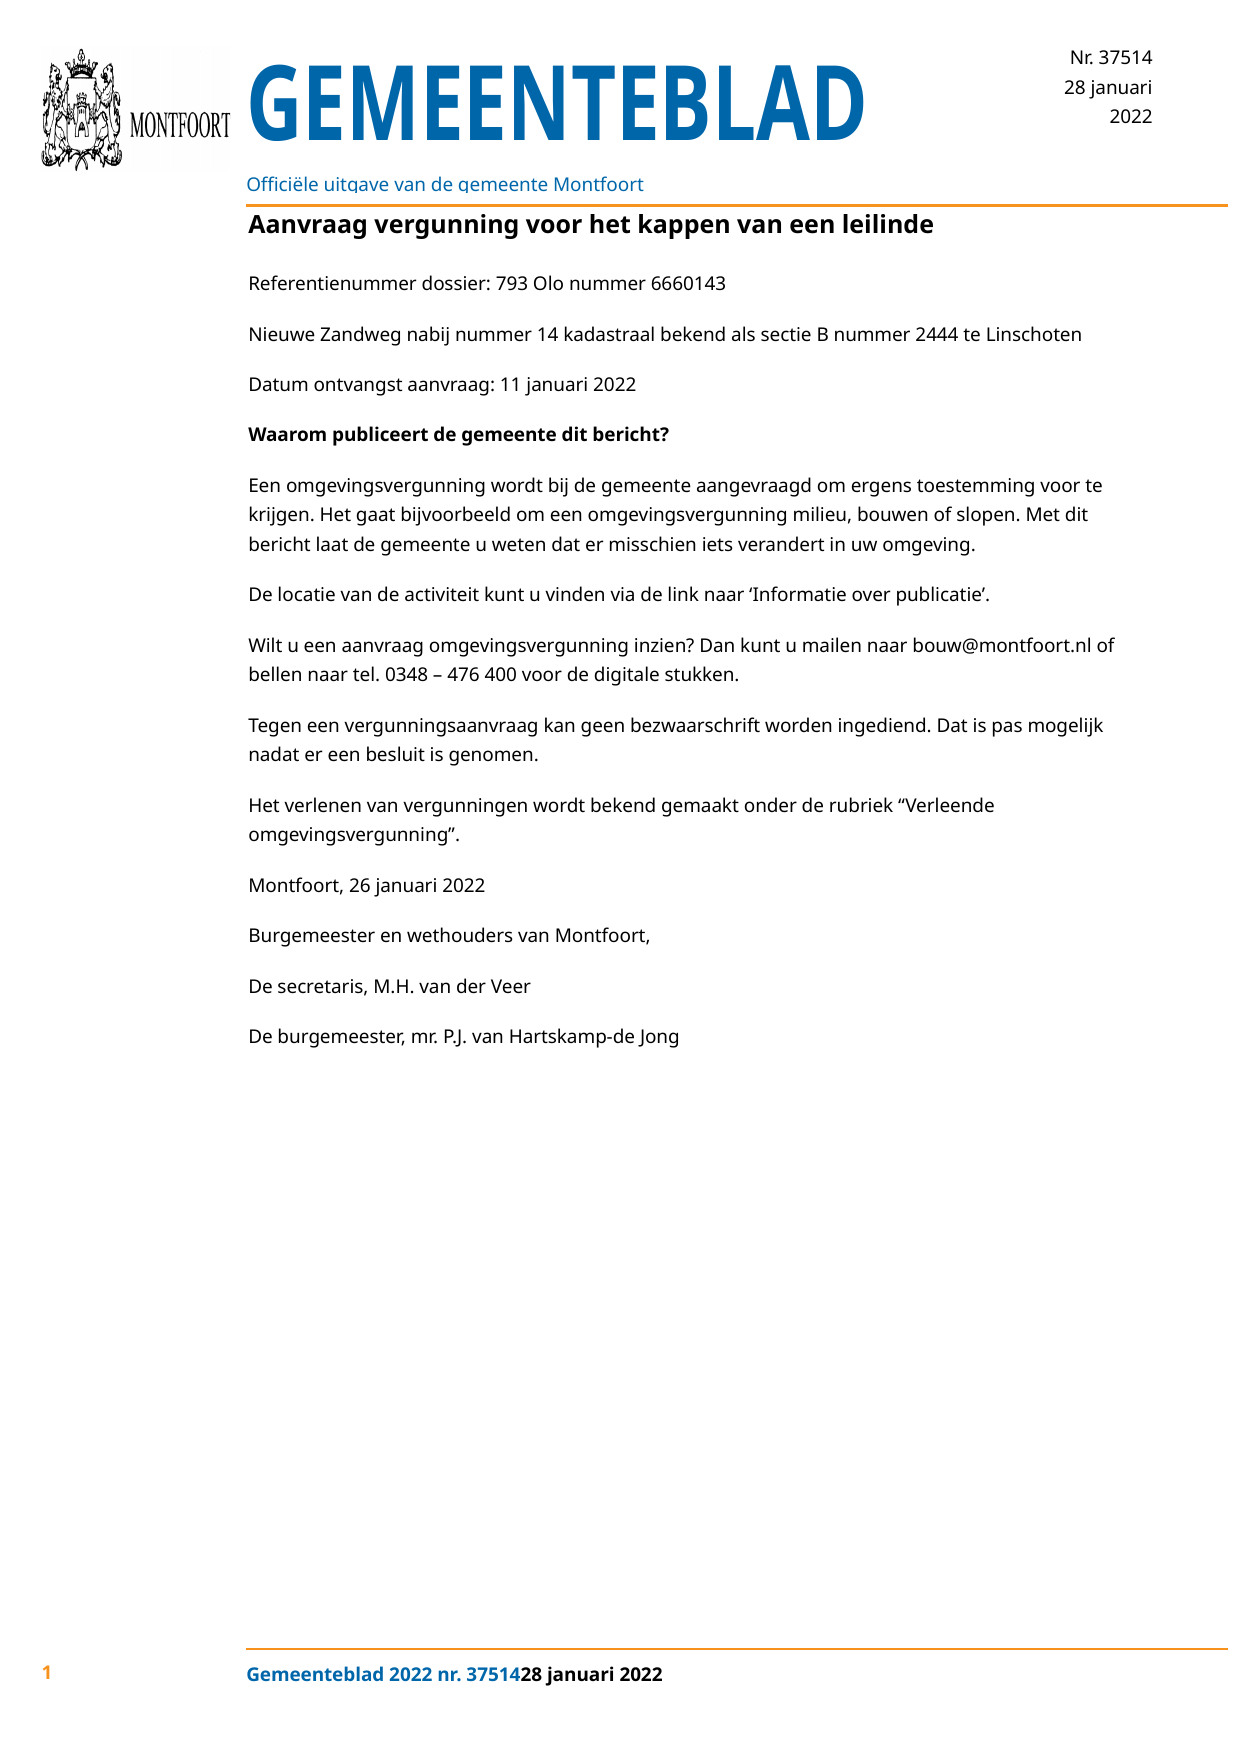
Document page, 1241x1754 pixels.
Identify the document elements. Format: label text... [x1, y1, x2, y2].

text De secretaris, M.H. van der Veer [248, 973, 1152, 998]
text Montfoort, 26 januari 2022 [248, 872, 1152, 898]
text Tegen een vergunningsaanvraag kan geen bezwaarschrift worden ingediend. Dat is pas mogelijk nadat er een besluit is genomen. [248, 712, 1152, 767]
text Nieuwe Zandweg nabij nummer 14 kadastraal bekend als sectie B nummer 2444 te Linschoten [248, 321, 1152, 346]
text De burgemeester, mr. P.J. van Hartskamp-de Jong [248, 1023, 1152, 1049]
text Het verlenen van vergunningen wordt bekend gemaakt onder de rubriek “Verleende omgevingsvergunning”. [248, 792, 1152, 847]
text Aanvraag vergunning voor het kappen van een leilinde [248, 207, 1152, 241]
picture [41, 47, 231, 172]
text Burgemeester en wethouders van Montfoort, [248, 922, 1152, 948]
text Een omgevingsvergunning wordt bij de gemeente aangevraagd om ergens toestemming voor te krijgen. Het gaat bijvoorbeeld om een omgevingsvergunning milieu, bouwen of slopen. Met dit bericht laat de gemeente u weten dat er misschien iets verandert in uw omgeving. [248, 472, 1152, 557]
text De locatie van de activiteit kunt u vinden via de link naar ‘Informatie over publicatie’. [248, 582, 1152, 607]
text Wilt u een aanvraag omgevingsvergunning inzien? Dan kunt u mailen naar bouw@montfoort.nl of bellen naar tel. 0348 – 476 400 voor de digitale stukken. [248, 632, 1152, 687]
text Datum ontvangst aanvraag: 11 januari 2022 [248, 371, 1152, 397]
text Waarom publiceert de gemeente dit bericht? [248, 422, 1152, 447]
text Referentienummer dossier: 793 Olo nummer 6660143 [248, 270, 1152, 296]
